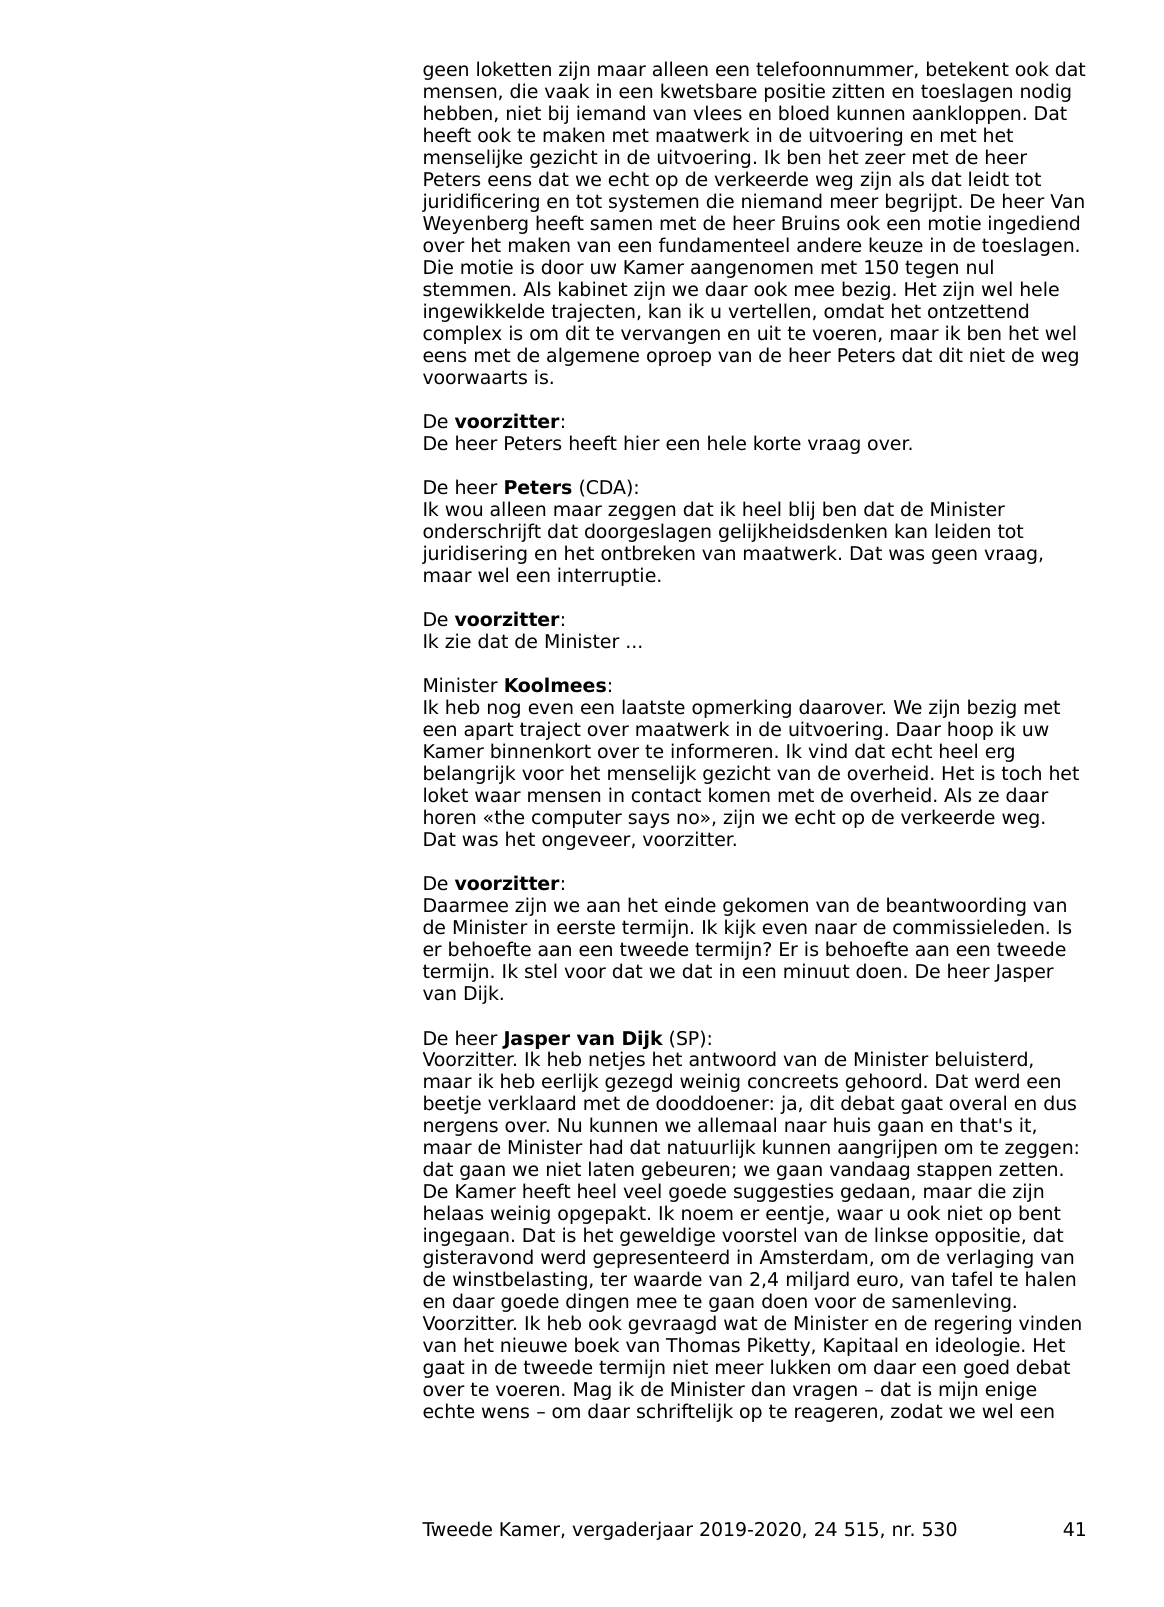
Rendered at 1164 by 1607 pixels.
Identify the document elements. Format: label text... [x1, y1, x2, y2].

text De heer Jasper van Dijk (SP): [422, 1027, 1087, 1049]
text De heer Peters (CDA): [422, 477, 1087, 499]
text geen loketten zijn maar alleen een telefoonnummer, betekent ook dat mensen, die vaak in een kwetsbare positie zitten en toeslagen nodig hebben, niet bij iemand van vlees en bloed kunnen aankloppen. Dat heeft ook te maken met maatwerk in de uitvoering en met het menselijke gezicht in de uitvoering. Ik ben het zeer met de heer Peters eens dat we echt op de verkeerde weg zijn als dat leidt tot juridificering en tot systemen die niemand meer begrijpt. De heer Van Weyenberg heeft samen met de heer Bruins ook een motie ingediend over het maken van een fundamenteel andere keuze in de toeslagen. Die motie is door uw Kamer aangenomen met 150 tegen nul stemmen. Als kabinet zijn we daar ook mee bezig. Het zijn wel hele ingewikkelde trajecten, kan ik u vertellen, omdat het ontzettend complex is om dit te vervangen en uit te voeren, maar ik ben het wel eens met de algemene oproep van de heer Peters dat dit niet de weg voorwaarts is. [422, 59, 1087, 389]
text Dat was het ongeveer, voorzitter. [422, 829, 1087, 851]
text Daarmee zijn we aan het einde gekomen van de beantwoording van de Minister in eerste termijn. Ik kijk even naar de commissieleden. Is er behoefte aan een tweede termijn? Er is behoefte aan een tweede termijn. Ik stel voor dat we dat in een minuut doen. De heer Jasper van Dijk. [422, 895, 1087, 1005]
text De voorzitter: [422, 873, 1087, 895]
text Voorzitter. Ik heb ook gevraagd wat de Minister en de regering vinden van het nieuwe boek van Thomas Piketty, Kapitaal en ideologie. Het gaat in de tweede termijn niet meer lukken om daar een goed debat over te voeren. Mag ik de Minister dan vragen – dat is mijn enige echte wens – om daar schriftelijk op te reageren, zodat we wel een [422, 1313, 1087, 1423]
text De voorzitter: [422, 609, 1087, 631]
text De voorzitter: [422, 411, 1087, 433]
text Ik zie dat de Minister ... [422, 631, 1087, 653]
text Ik wou alleen maar zeggen dat ik heel blij ben dat de Minister onderschrijft dat doorgeslagen gelijkheidsdenken kan leiden tot juridisering en het ontbreken van maatwerk. Dat was geen vraag, maar wel een interruptie. [422, 499, 1087, 587]
text Minister Koolmees: [422, 675, 1087, 697]
text Ik heb nog even een laatste opmerking daarover. We zijn bezig met een apart traject over maatwerk in de uitvoering. Daar hoop ik uw Kamer binnenkort over te informeren. Ik vind dat echt heel erg belangrijk voor het menselijk gezicht van de overheid. Het is toch het loket waar mensen in contact komen met de overheid. Als ze daar horen «the computer says no», zijn we echt op de verkeerde weg. [422, 697, 1087, 829]
text De heer Peters heeft hier een hele korte vraag over. [422, 433, 1087, 455]
text Voorzitter. Ik heb netjes het antwoord van de Minister beluisterd, maar ik heb eerlijk gezegd weinig concreets gehoord. Dat werd een beetje verklaard met de dooddoener: ja, dit debat gaat overal en dus nergens over. Nu kunnen we allemaal naar huis gaan en that's it, maar de Minister had dat natuurlijk kunnen aangrijpen om te zeggen: dat gaan we niet laten gebeuren; we gaan vandaag stappen zetten. De Kamer heeft heel veel goede suggesties gedaan, maar die zijn helaas weinig opgepakt. Ik noem er eentje, waar u ook niet op bent ingegaan. Dat is het geweldige voorstel van de linkse oppositie, dat gisteravond werd gepresenteerd in Amsterdam, om de verlaging van de winstbelasting, ter waarde van 2,4 miljard euro, van tafel te halen en daar goede dingen mee te gaan doen voor de samenleving. [422, 1049, 1087, 1313]
